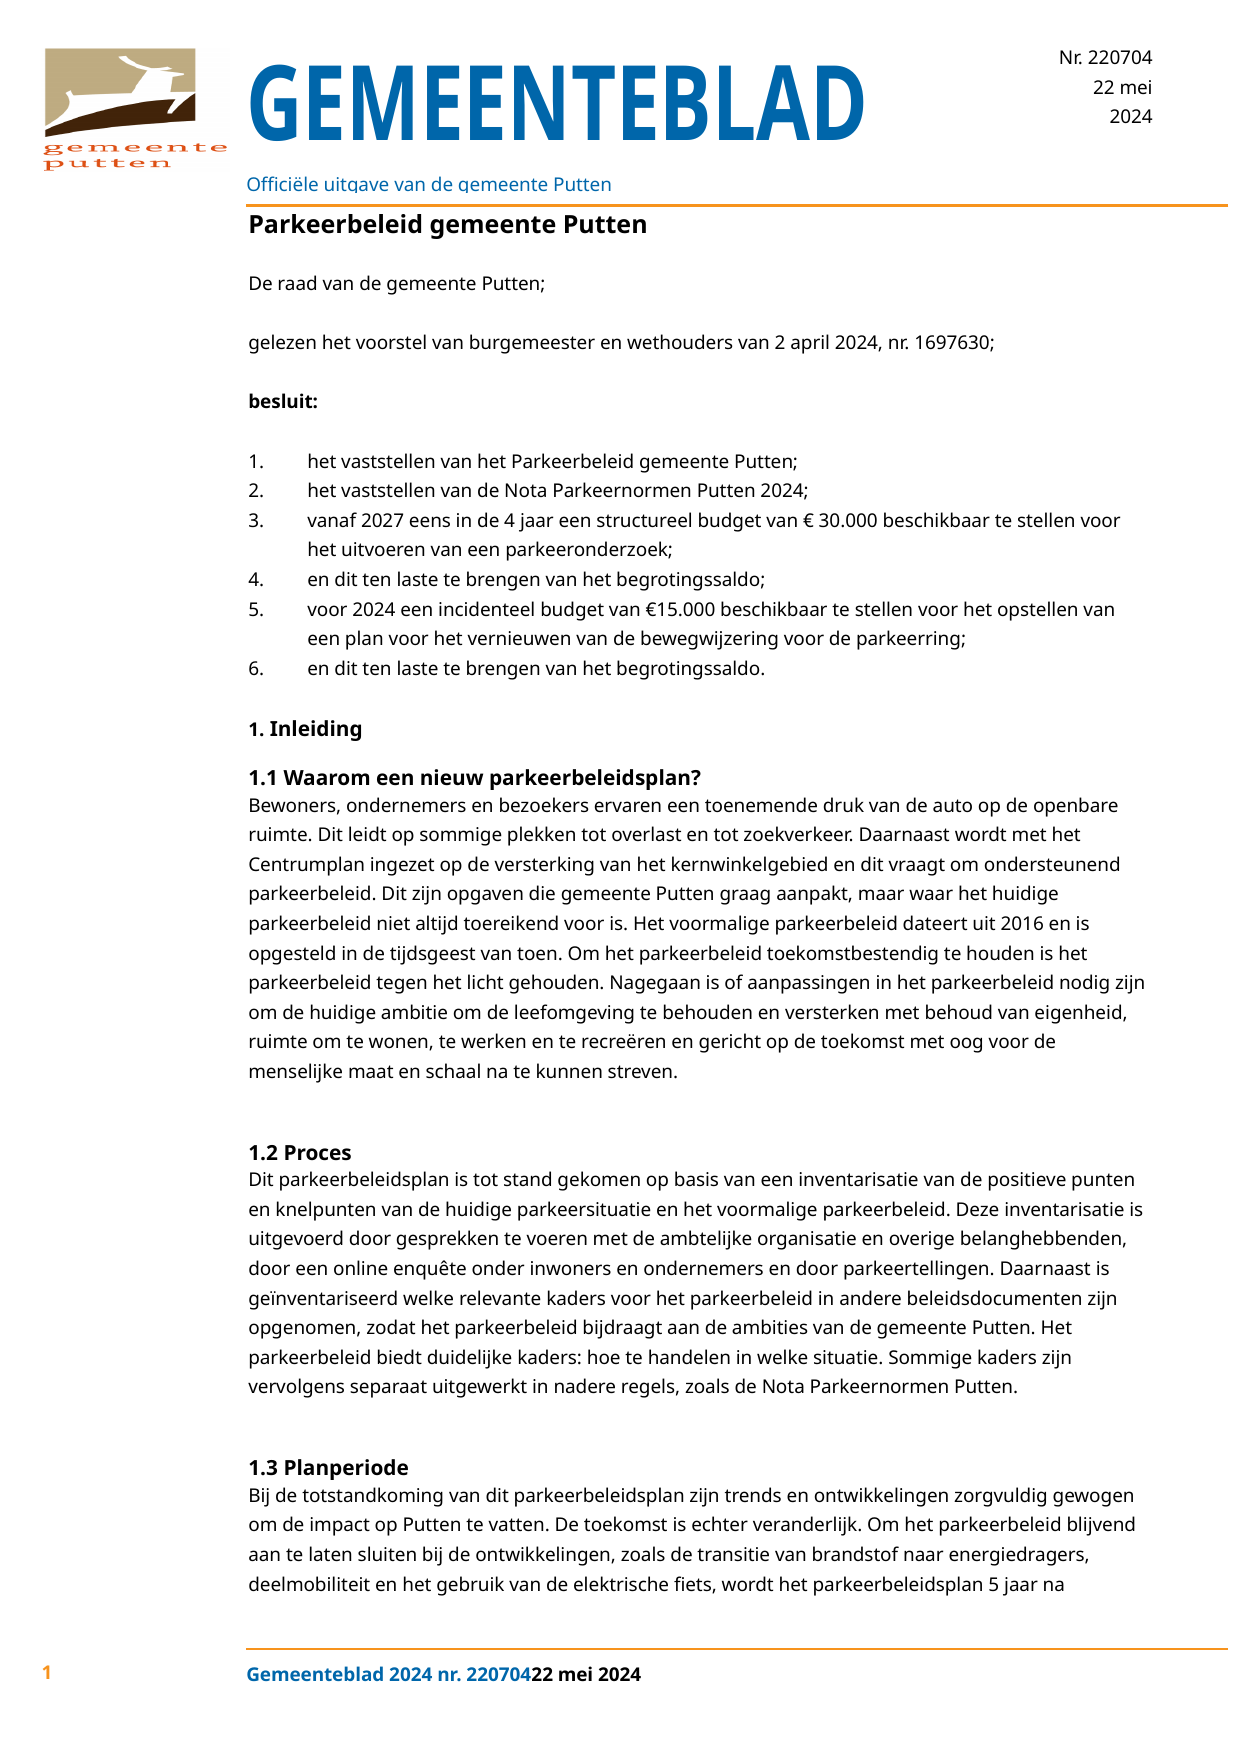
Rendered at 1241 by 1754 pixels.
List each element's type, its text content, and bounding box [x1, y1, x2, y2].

text Bewoners, ondernemers en bezoekers ervaren een toenemende druk van de auto op de openbare ruimte. Dit leidt op sommige plekken tot overlast en tot zoekverkeer. Daarnaast wordt met het Centrumplan ingezet op de versterking van het kernwinkelgebied en dit vraagt om ondersteunend parkeerbeleid. Dit zijn opgaven die gemeente Putten graag aanpakt, maar waar het huidige parkeerbeleid niet altijd toereikend voor is. Het voormalige parkeerbeleid dateert uit 2016 en is opgesteld in de tijdsgeest van toen. Om het parkeerbeleid toekomstbestendig te houden is het parkeerbeleid tegen het licht gehouden. Nagegaan is of aanpassingen in het parkeerbeleid nodig zijn om de huidige ambitie om de leefomgeving te behouden en versterken met behoud van eigenheid, ruimte om te wonen, te werken en te recreëren en gericht op de toekomst met oog voor de menselijke maat en schaal na te kunnen streven. [248, 792, 1152, 1084]
list en dit ten laste te brengen van het begrotingssaldo; [248, 566, 1152, 592]
list voor 2024 een incidenteel budget van €15.000 beschikbaar te stellen voor het opstellen van een plan voor het vernieuwen van de bewegwijzering voor de parkeerring; [248, 596, 1152, 651]
text Parkeerbeleid gemeente Putten [248, 207, 1152, 241]
list en dit ten laste te brengen van het begrotingssaldo. [248, 655, 1152, 681]
text besluit: [248, 389, 1152, 414]
text Bij de totstandkoming van dit parkeerbeleidsplan zijn trends en ontwikkelingen zorgvuldig gewogen om de impact op Putten te vatten. De toekomst is echter veranderlijk. Om het parkeerbeleid blijvend aan te laten sluiten bij de ontwikkelingen, zoals de transitie van brandstof naar energiedragers, deelmobiliteit en het gebruik van de elektrische fiets, wordt het parkeerbeleidsplan 5 jaar na [248, 1482, 1152, 1596]
text 1. Inleiding [248, 714, 1152, 742]
picture [41, 47, 231, 172]
text De raad van de gemeente Putten; [248, 270, 1152, 296]
list vanaf 2027 eens in de 4 jaar een structureel budget van € 30.000 beschikbaar te stellen voor het uitvoeren van een parkeeronderzoek; [248, 507, 1152, 562]
text gelezen het voorstel van burgemeester en wethouders van 2 april 2024, nr. 1697630; [248, 329, 1152, 355]
text Dit parkeerbeleidsplan is tot stand gekomen op basis van een inventarisatie van de positieve punten en knelpunten van de huidige parkeersituatie en het voormalige parkeerbeleid. Deze inventarisatie is uitgevoerd door gesprekken te voeren met de ambtelijke organisatie en overige belanghebbenden, door een online enquête onder inwoners en ondernemers en door parkeertellingen. Daarnaast is geïnventariseerd welke relevante kaders voor het parkeerbeleid in andere beleidsdocumenten zijn opgenomen, zodat het parkeerbeleid bijdraagt aan de ambities van de gemeente Putten. Het parkeerbeleid biedt duidelijke kaders: hoe te handelen in welke situatie. Sommige kaders zijn vervolgens separaat uitgewerkt in nadere regels, zoals de Nota Parkeernormen Putten. [248, 1166, 1152, 1399]
list het vaststellen van de Nota Parkeernormen Putten 2024; [248, 477, 1152, 503]
text 1.1 Waarom een nieuw parkeerbeleidsplan? [248, 763, 1152, 792]
text 1.3 Planperiode [248, 1453, 1152, 1482]
text 1.2 Proces [248, 1138, 1152, 1166]
list het vaststellen van het Parkeerbeleid gemeente Putten; [248, 448, 1152, 473]
